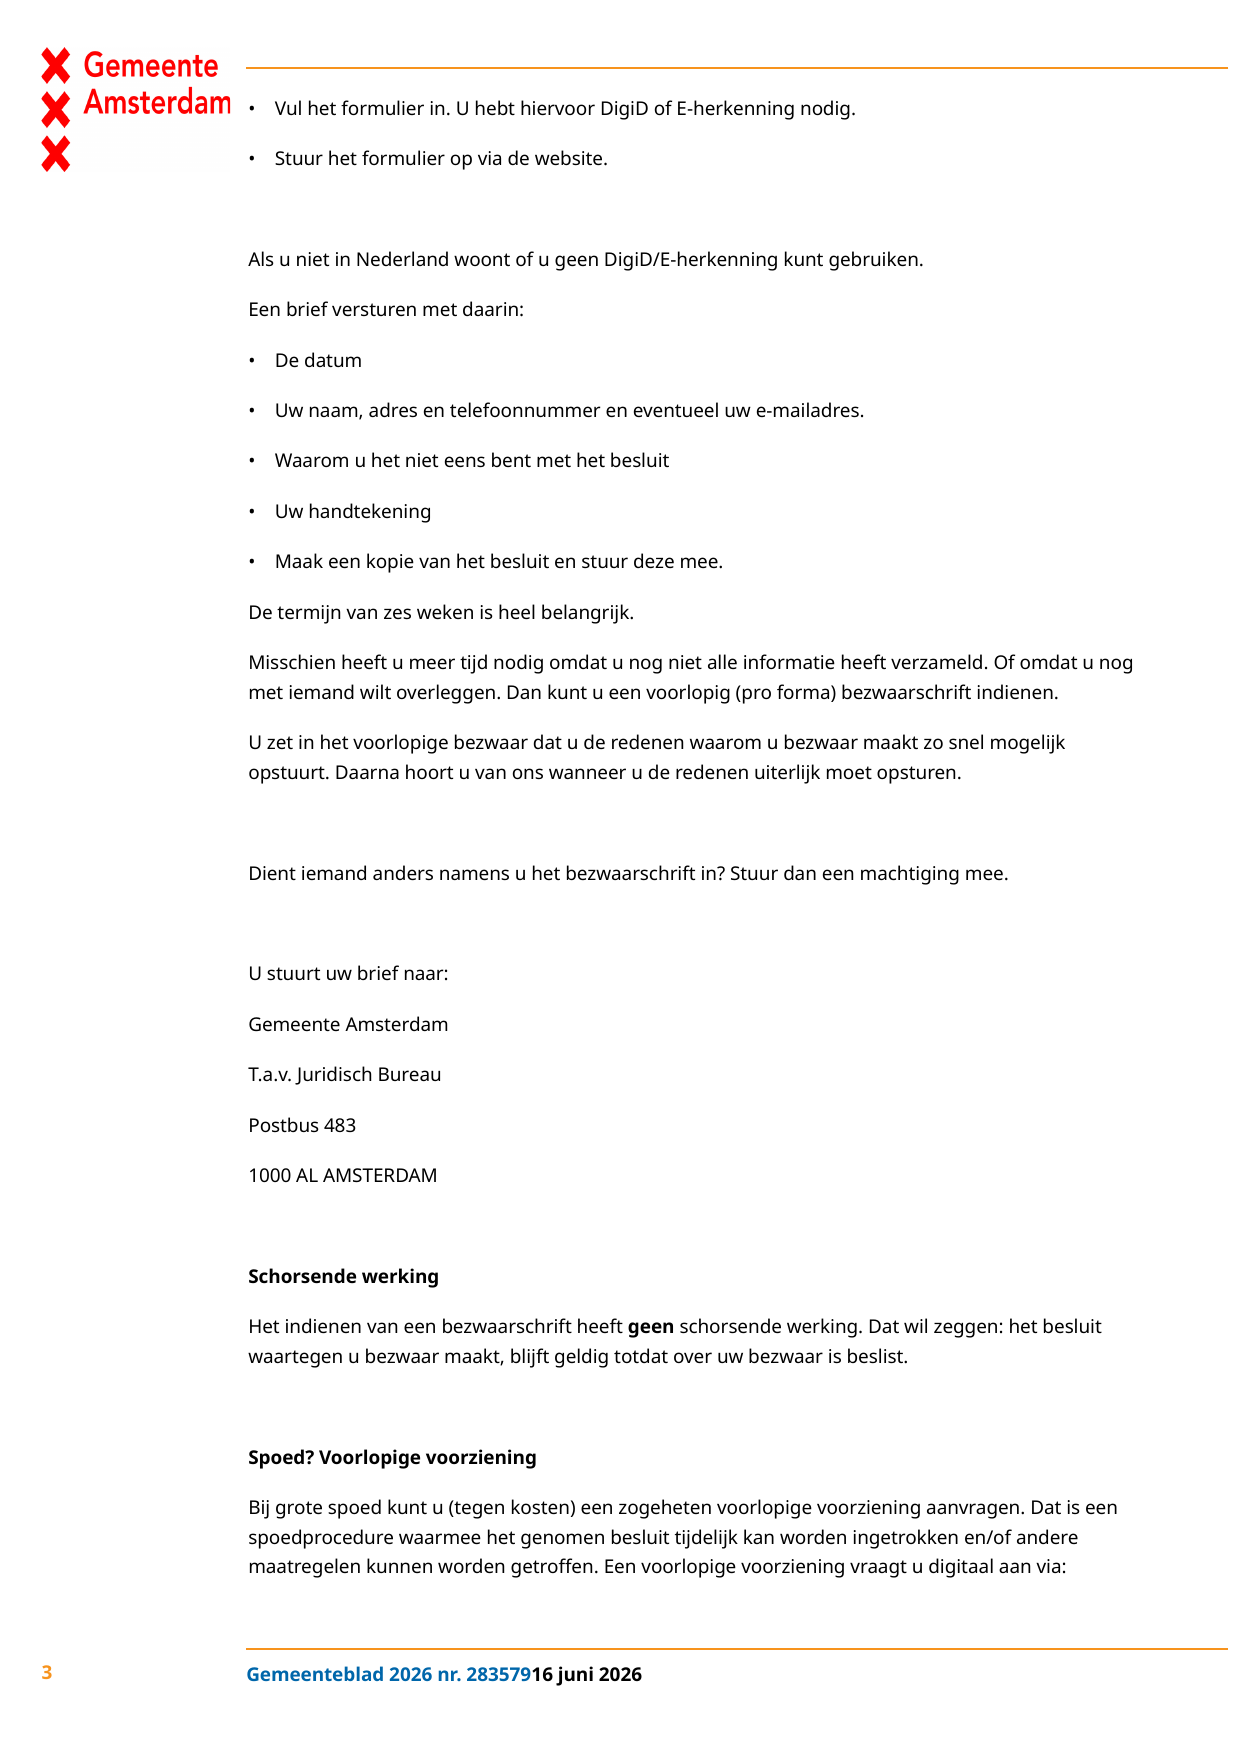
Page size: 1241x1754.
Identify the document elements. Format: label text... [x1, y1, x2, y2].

text Het indienen van een bezwaarschrift heeft geen schorsende werking. Dat wil zeggen: het besluit waartegen u bezwaar maakt, blijft geldig totdat over uw bezwaar is beslist. [248, 1313, 1152, 1369]
text De termijn van zes weken is heel belangrijk. [248, 599, 1152, 625]
text Als u niet in Nederland woont of u geen DigiD/E-herkenning kunt gebruiken. [248, 246, 1152, 272]
text U zet in het voorlopige bezwaar dat u de redenen waarom u bezwaar maakt zo snel mogelijk opstuurt. Daarna hoort u van ons wanneer u de redenen uiterlijk moet opsturen. [248, 729, 1152, 785]
text Postbus 483 [248, 1112, 1152, 1138]
text • Uw naam, adres en telefoonnummer en eventueel uw e-mailadres. [248, 397, 1152, 423]
text Bij grote spoed kunt u (tegen kosten) een zogeheten voorlopige voorziening aanvragen. Dat is een spoedprocedure waarmee het genomen besluit tijdelijk kan worden ingetrokken en/of andere maatregelen kunnen worden getroffen. Een voorlopige voorziening vraagt u digitaal aan via: [248, 1494, 1152, 1579]
text • De datum [248, 347, 1152, 373]
text • Maak een kopie van het besluit en stuur deze mee. [248, 548, 1152, 574]
text Misschien heeft u meer tijd nodig omdat u nog niet alle informatie heeft verzameld. Of omdat u nog met iemand wilt overleggen. Dan kunt u een voorlopig (pro forma) bezwaarschrift indienen. [248, 649, 1152, 705]
text T.a.v. Juridisch Bureau [248, 1061, 1152, 1087]
text U stuurt uw brief naar: [248, 961, 1152, 986]
text Spoed? Voorlopige voorziening [248, 1444, 1152, 1470]
picture [41, 47, 231, 172]
text • Uw handtekening [248, 498, 1152, 524]
text • Waarom u het niet eens bent met het besluit [248, 448, 1152, 473]
text Schorsende werking [248, 1263, 1152, 1289]
text 1000 AL AMSTERDAM [248, 1162, 1152, 1188]
text • Stuur het formulier op via de website. [248, 145, 1152, 171]
text • Vul het formulier in. U hebt hiervoor DigiD of E-herkenning nodig. [248, 95, 1152, 121]
text Dient iemand anders namens u het bezwaarschrift in? Stuur dan een machtiging mee. [248, 860, 1152, 886]
text Een brief versturen met daarin: [248, 296, 1152, 322]
text Gemeente Amsterdam [248, 1011, 1152, 1037]
